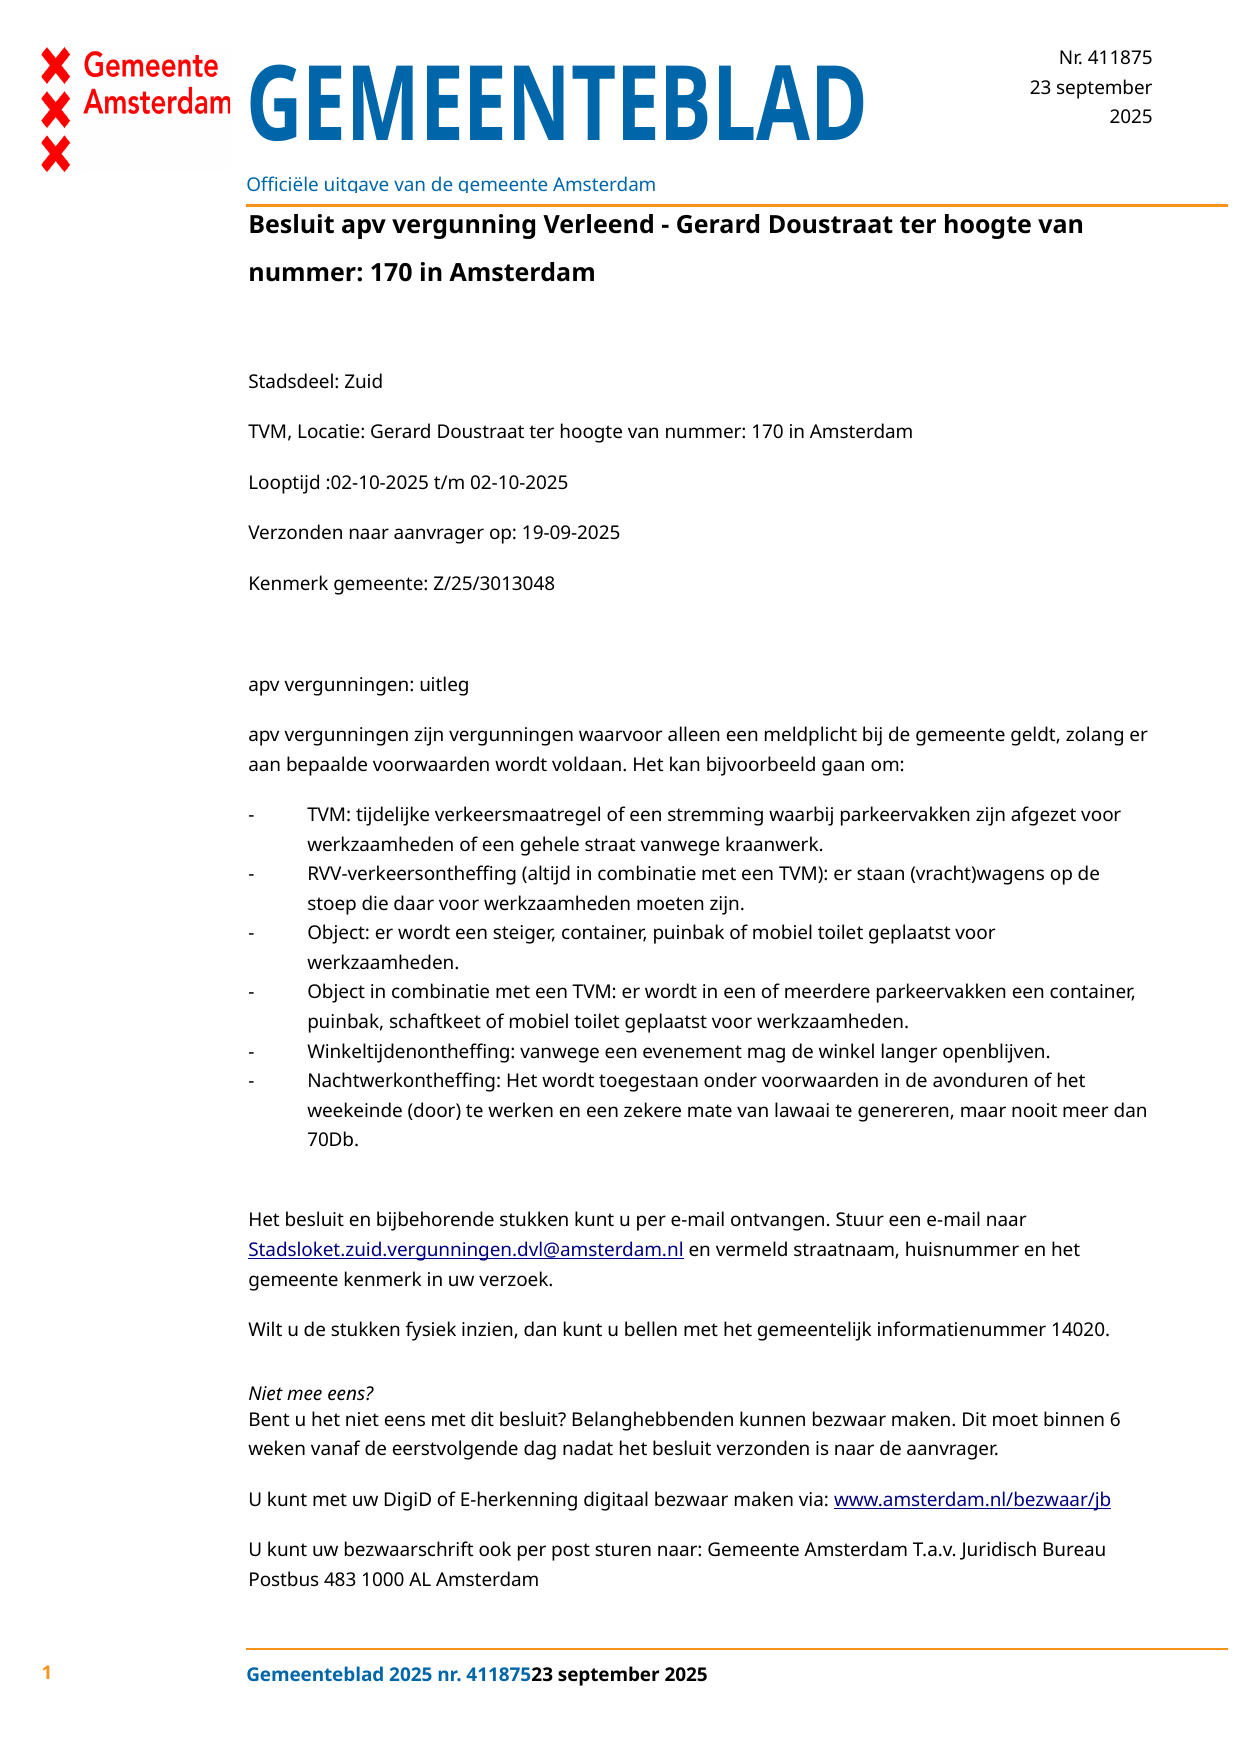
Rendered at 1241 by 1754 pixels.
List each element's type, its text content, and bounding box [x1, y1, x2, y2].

text TVM, Locatie: Gerard Doustraat ter hoogte van nummer: 170 in Amsterdam [248, 419, 1152, 444]
text Kenmerk gemeente: Z/25/3013048 [248, 570, 1152, 596]
text Stadsdeel: Zuid [248, 368, 1152, 394]
list RVV-verkeersontheffing (altijd in combinatie met een TVM): er staan (vracht)wagens op de stoep die daar voor werkzaamheden moeten zijn. [248, 860, 1152, 916]
text Niet mee eens? [248, 1380, 1152, 1406]
text apv vergunningen: uitleg [248, 671, 1152, 697]
picture [41, 47, 231, 172]
list Object: er wordt een steiger, container, puinbak of mobiel toilet geplaatst voor werkzaamheden. [248, 919, 1152, 975]
text Besluit apv vergunning Verleend - Gerard Doustraat ter hoogte van nummer: 170 in Amsterdam [248, 207, 1152, 288]
text Verzonden naar aanvrager op: 19-09-2025 [248, 519, 1152, 545]
text Wilt u de stukken fysiek inzien, dan kunt u bellen met het gemeentelijk informatienummer 14020. [248, 1316, 1152, 1342]
text Bent u het niet eens met dit besluit? Belanghebbenden kunnen bezwaar maken. Dit moet binnen 6 weken vanaf de eerstvolgende dag nadat het besluit verzonden is naar de aanvrager. [248, 1406, 1152, 1461]
text Het besluit en bijbehorende stukken kunt u per e-mail ontvangen. Stuur een e-mail naar Stadsloket.zuid.vergunningen.dvl@amsterdam.nl en vermeld straatnaam, huisnummer en het gemeente kenmerk in uw verzoek. [248, 1207, 1152, 1292]
text U kunt uw bezwaarschrift ook per post sturen naar: Gemeente Amsterdam T.a.v. Juridisch Bureau Postbus 483 1000 AL Amsterdam [248, 1536, 1152, 1592]
list Winkeltijdenontheffing: vanwege een evenement mag de winkel langer openblijven. [248, 1038, 1152, 1064]
text apv vergunningen zijn vergunningen waarvoor alleen een meldplicht bij de gemeente geldt, zolang er aan bepaalde voorwaarden wordt voldaan. Het kan bijvoorbeeld gaan om: [248, 721, 1152, 777]
list TVM: tijdelijke verkeersmaatregel of een stremming waarbij parkeervakken zijn afgezet voor werkzaamheden of een gehele straat vanwege kraanwerk. [248, 801, 1152, 857]
text Looptijd :02-10-2025 t/m 02-10-2025 [248, 469, 1152, 495]
list Object in combinatie met een TVM: er wordt in een of meerdere parkeervakken een container, puinbak, schaftkeet of mobiel toilet geplaatst voor werkzaamheden. [248, 979, 1152, 1034]
list Nachtwerkontheffing: Het wordt toegestaan onder voorwaarden in de avonduren of het weekeinde (door) te werken en een zekere mate van lawaai te genereren, maar nooit meer dan 70Db. [248, 1067, 1152, 1152]
text U kunt met uw DigiD of E-herkenning digitaal bezwaar maken via: www.amsterdam.nl/bezwaar/jb [248, 1486, 1152, 1512]
